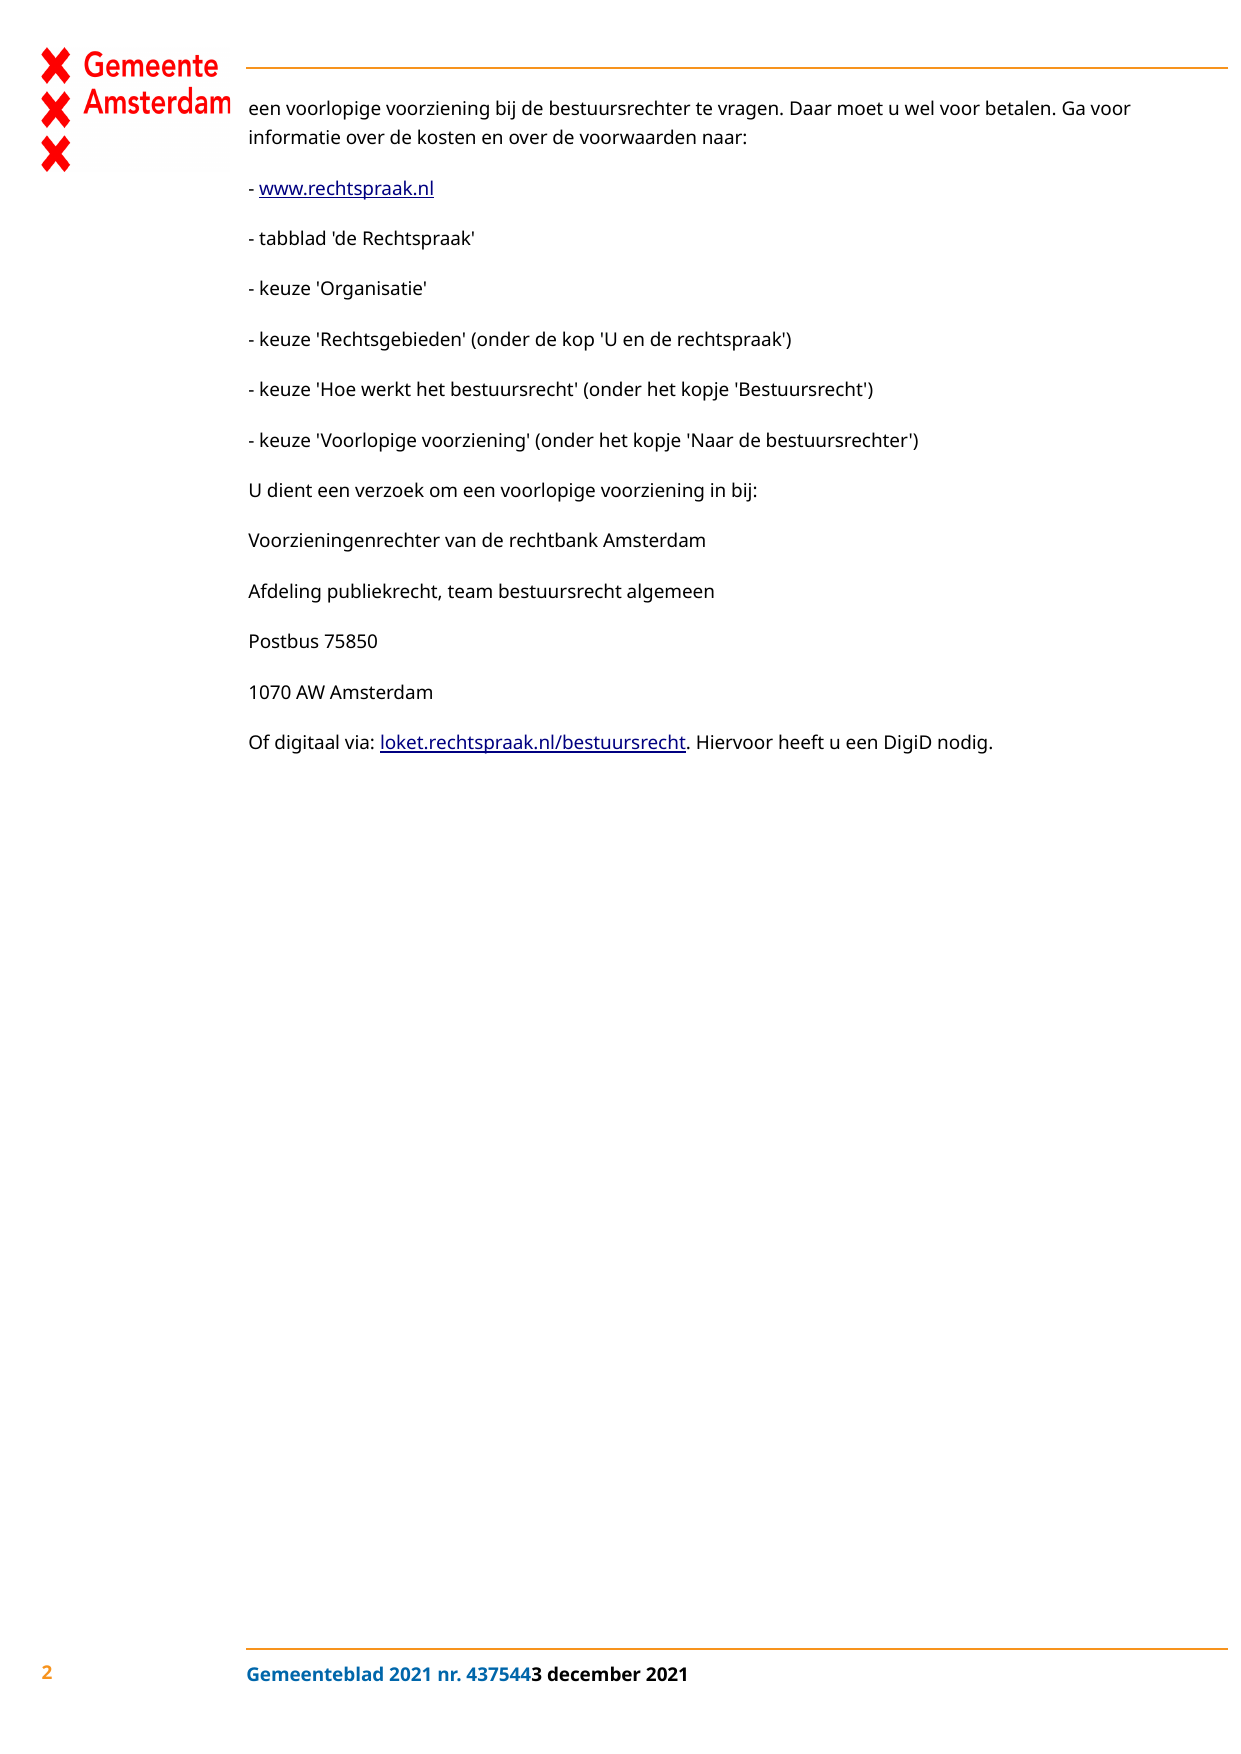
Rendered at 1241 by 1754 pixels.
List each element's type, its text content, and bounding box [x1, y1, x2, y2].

text Voorzieningenrechter van de rechtbank Amsterdam [248, 528, 1152, 553]
text - keuze 'Organisatie' [248, 276, 1152, 301]
picture [41, 47, 231, 172]
text - keuze 'Hoe werkt het bestuursrecht' (onder het kopje 'Bestuursrecht') [248, 376, 1152, 402]
text Postbus 75850 [248, 628, 1152, 654]
text Of digitaal via: loket.rechtspraak.nl/bestuursrecht. Hiervoor heeft u een DigiD nodig. [248, 729, 1152, 755]
text - www.rechtspraak.nl [248, 175, 1152, 201]
text - keuze 'Voorlopige voorziening' (onder het kopje 'Naar de bestuursrechter') [248, 427, 1152, 453]
text - keuze 'Rechtsgebieden' (onder de kop 'U en de rechtspraak') [248, 326, 1152, 352]
text U dient een verzoek om een voorlopige voorziening in bij: [248, 477, 1152, 503]
text een voorlopige voorziening bij de bestuursrechter te vragen. Daar moet u wel voor betalen. Ga voor informatie over de kosten en over de voorwaarden naar: [248, 95, 1152, 150]
text Afdeling publiekrecht, team bestuursrecht algemeen [248, 578, 1152, 604]
text 1070 AW Amsterdam [248, 679, 1152, 705]
text - tabblad 'de Rechtspraak' [248, 225, 1152, 251]
